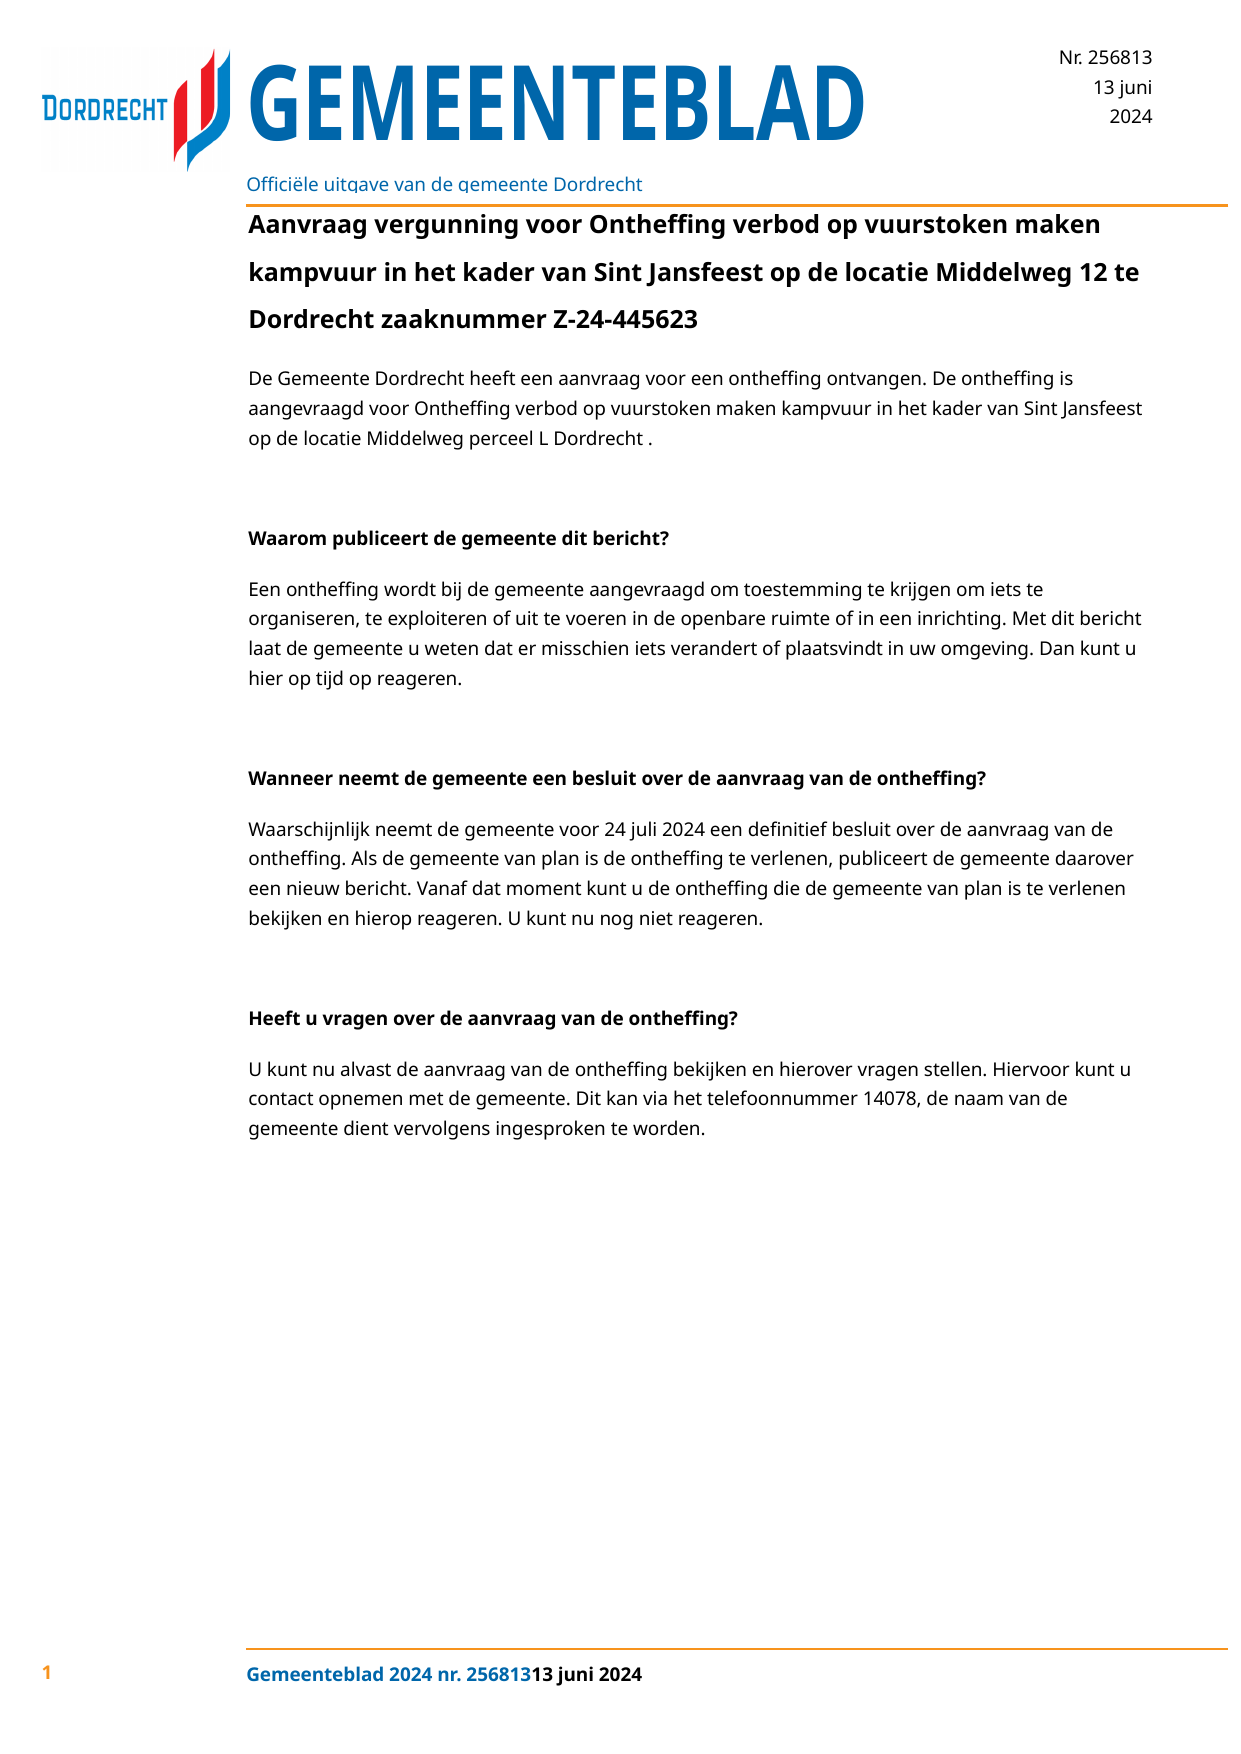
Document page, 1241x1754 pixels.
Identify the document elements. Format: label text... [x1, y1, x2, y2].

text Aanvraag vergunning voor Ontheffing verbod op vuurstoken maken kampvuur in het kader van Sint Jansfeest op de locatie Middelweg 12 te Dordrecht zaaknummer Z-24-445623 [248, 207, 1152, 336]
text Een ontheffing wordt bij de gemeente aangevraagd om toestemming te krijgen om iets te organiseren, te exploiteren of uit te voeren in de openbare ruimte of in een inrichting. Met dit bericht laat de gemeente u weten dat er misschien iets verandert of plaatsvindt in uw omgeving. Dan kunt u hier op tijd op reageren. [248, 576, 1152, 690]
text U kunt nu alvast de aanvraag van de ontheffing bekijken en hierover vragen stellen. Hiervoor kunt u contact opnemen met de gemeente. Dit kan via het telefoonnummer 14078, de naam van de gemeente dient vervolgens ingesproken te worden. [248, 1056, 1152, 1141]
text De Gemeente Dordrecht heeft een aanvraag voor een ontheffing ontvangen. De ontheffing is aangevraagd voor Ontheffing verbod op vuurstoken maken kampvuur in het kader van Sint Jansfeest op de locatie Middelweg perceel L Dordrecht . [248, 366, 1152, 450]
picture [41, 47, 231, 172]
text Waarom publiceert de gemeente dit bericht? [248, 526, 1152, 551]
text Waarschijnlijk neemt de gemeente voor 24 juli 2024 een definitief besluit over de aanvraag van de ontheffing. Als de gemeente van plan is de ontheffing te verlenen, publiceert de gemeente daarover een nieuw bericht. Vanaf dat moment kunt u de ontheffing die de gemeente van plan is te verlenen bekijken en hierop reageren. U kunt nu nog niet reageren. [248, 816, 1152, 930]
text Heeft u vragen over de aanvraag van de ontheffing? [248, 1006, 1152, 1031]
text Wanneer neemt de gemeente een besluit over de aanvraag van de ontheffing? [248, 766, 1152, 791]
